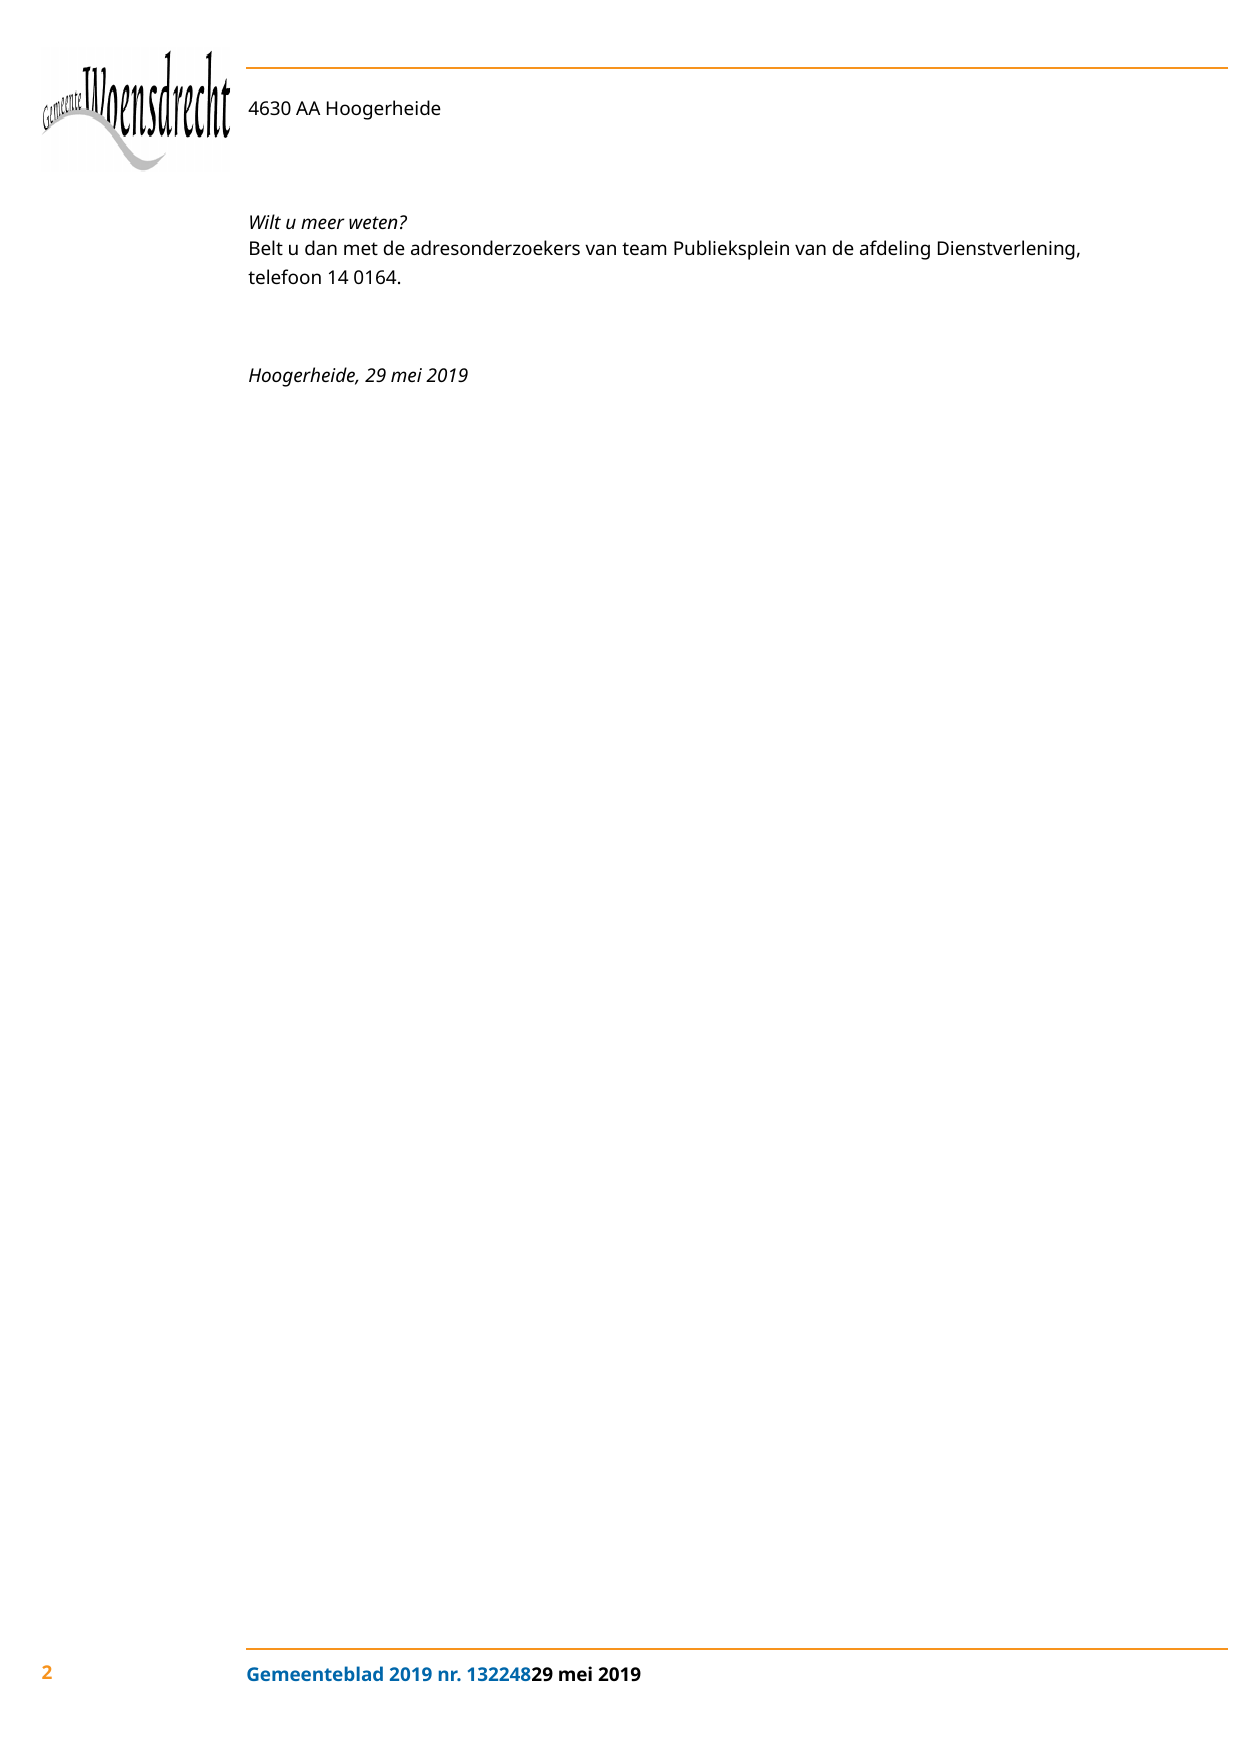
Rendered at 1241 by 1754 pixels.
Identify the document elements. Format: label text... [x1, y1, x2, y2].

picture [41, 47, 231, 172]
text Wilt u meer weten? [248, 209, 1152, 235]
text Hoogerheide, 29 mei 2019 [248, 363, 1152, 388]
text 4630 AA Hoogerheide [248, 95, 1152, 121]
text Belt u dan met de adresonderzoekers van team Publieksplein van de afdeling Dienstverlening, telefoon 14 0164. [248, 235, 1152, 290]
